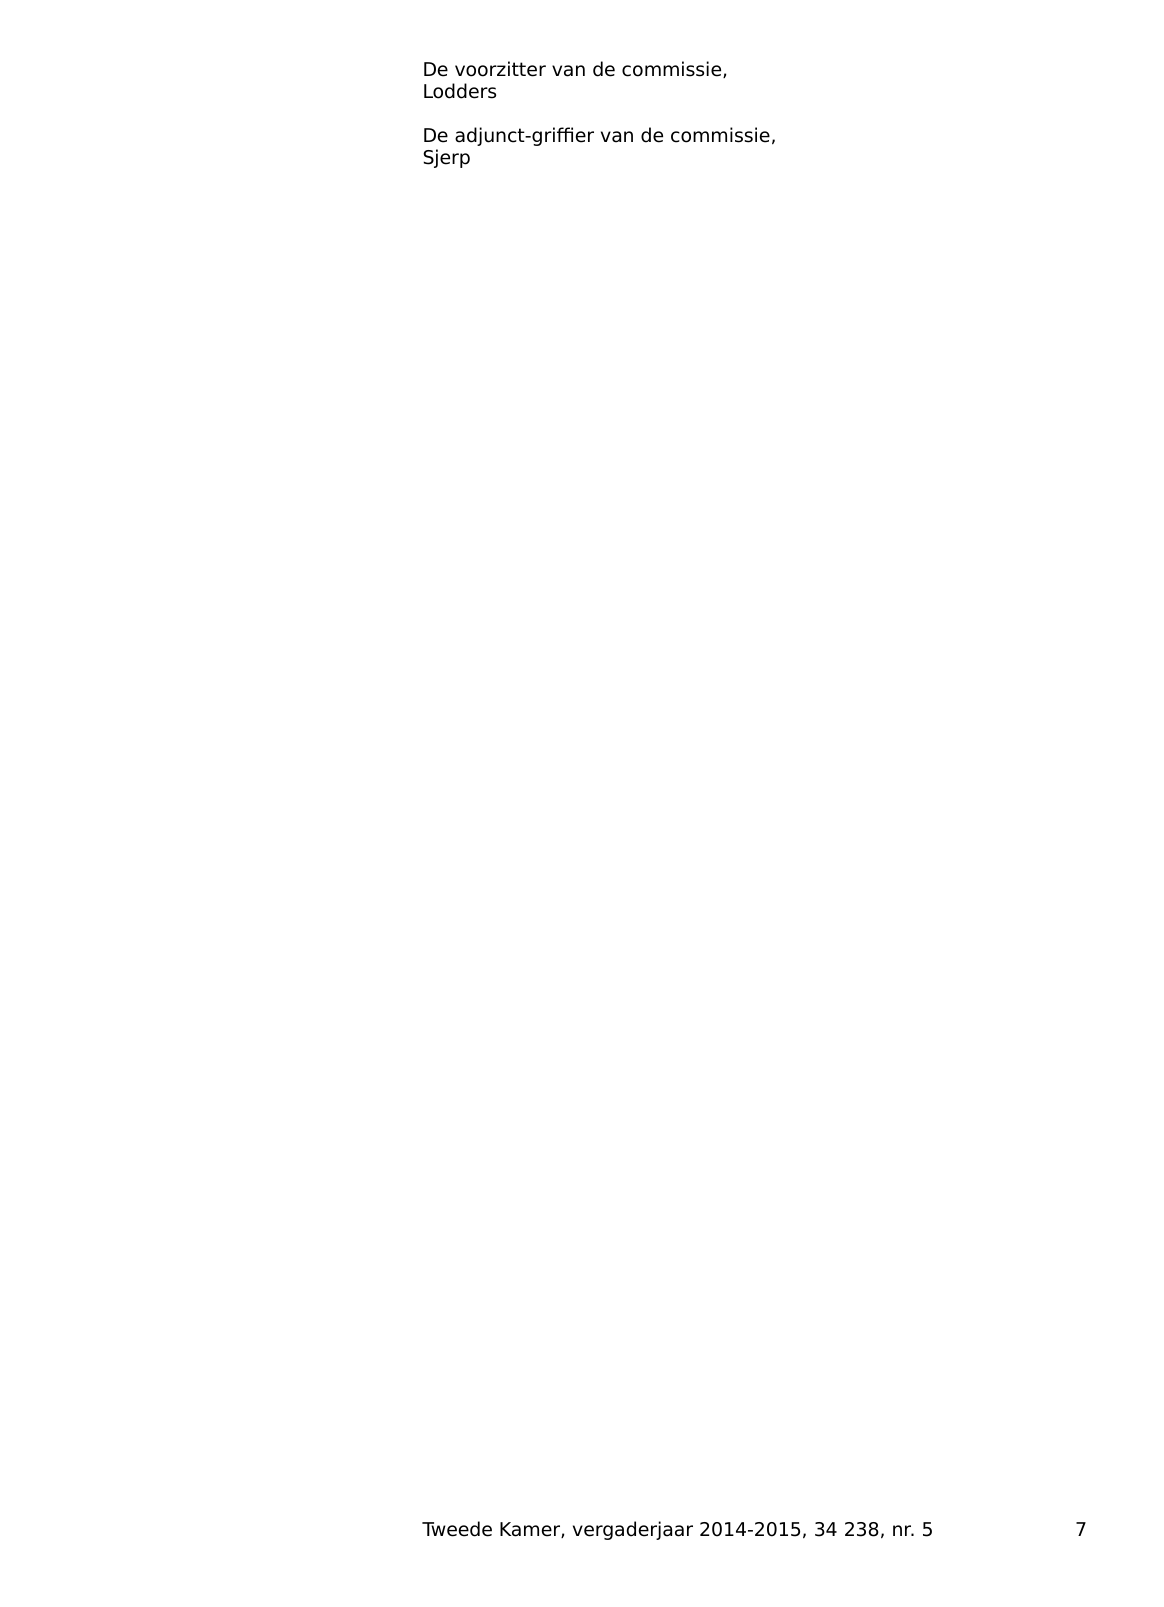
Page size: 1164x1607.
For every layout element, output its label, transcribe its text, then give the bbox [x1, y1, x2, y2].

text De adjunct-griffier van de commissie, Sjerp [422, 125, 1087, 169]
text De voorzitter van de commissie, Lodders [422, 59, 1087, 103]
